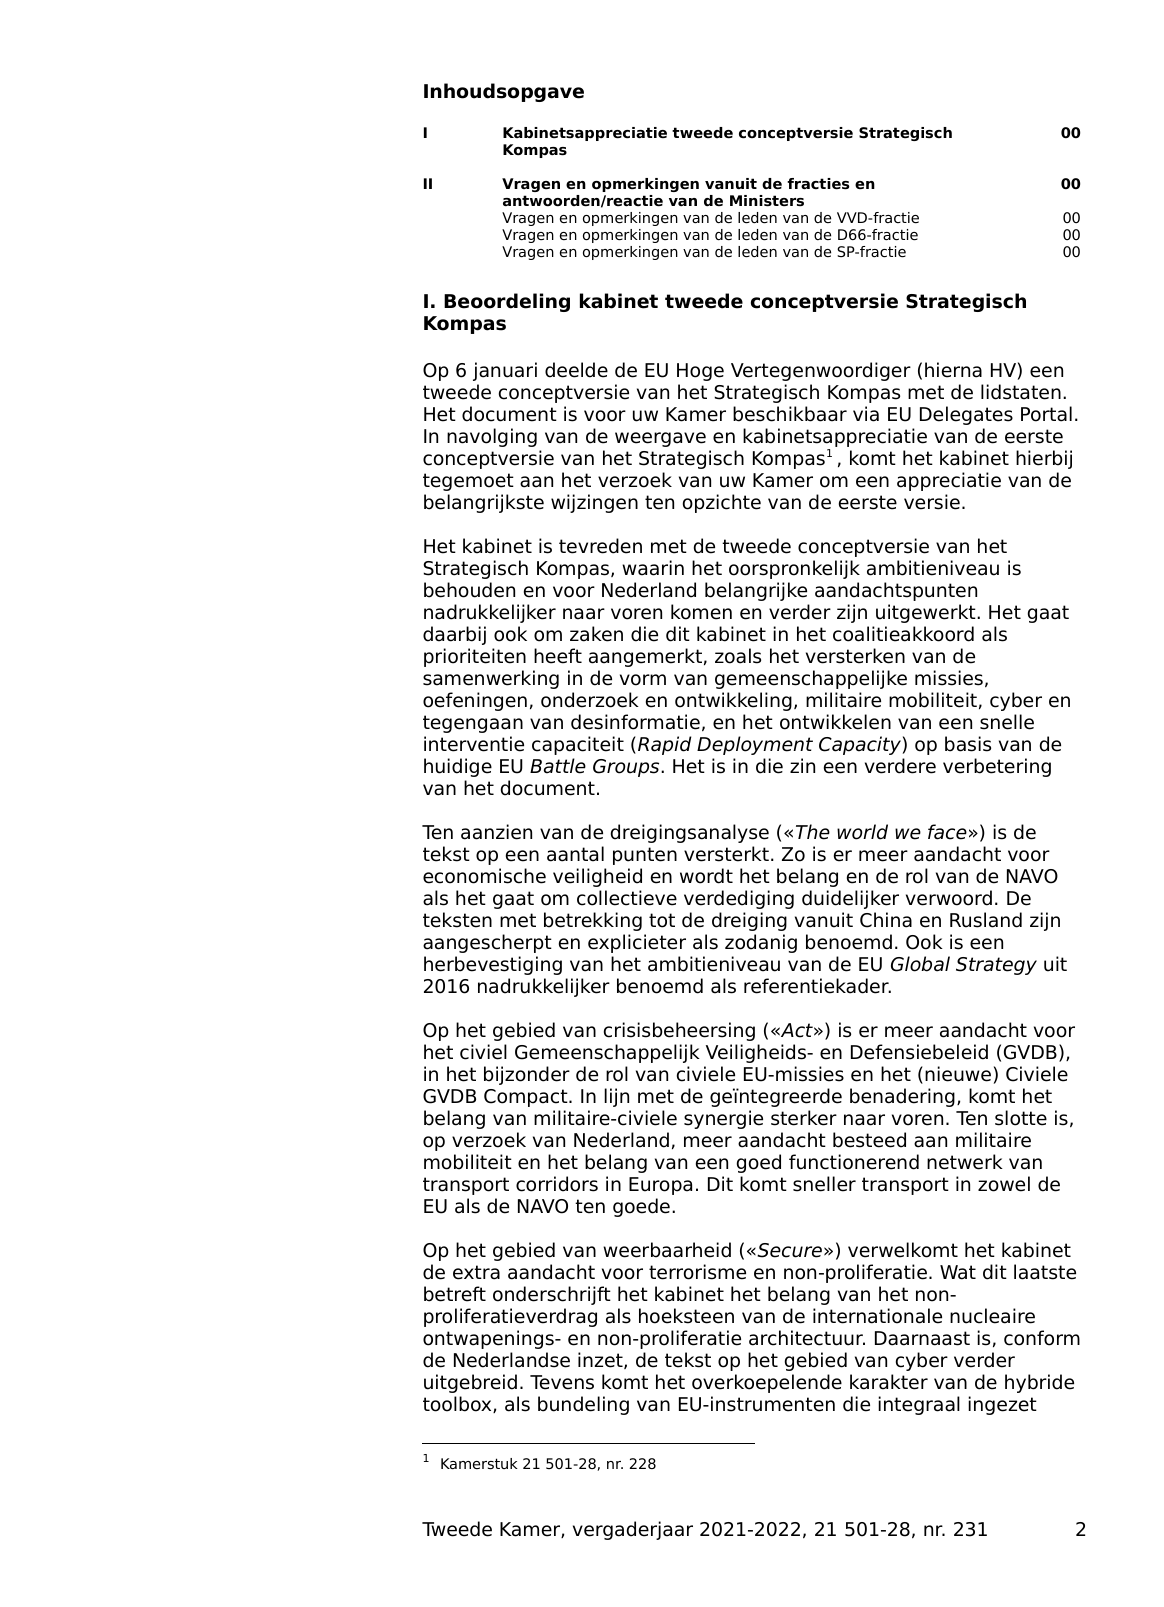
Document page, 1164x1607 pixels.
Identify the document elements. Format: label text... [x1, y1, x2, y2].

table_header Kabinetsappreciatie tweede conceptversie Strategisch Kompas [496, 125, 1028, 159]
table_cell [1028, 159, 1087, 176]
text Ten aanzien van de dreigingsanalyse («The world we face») is de tekst op een aantal punten versterkt. Zo is er meer aandacht voor economische veiligheid en wordt het belang en de rol van de NAVO als het gaat om collectieve verdediging duidelijker verwoord. De teksten met betrekking tot de dreiging vanuit China en Rusland zijn aangescherpt en explicieter als zodanig benoemd. Ook is een herbevestiging van het ambitieniveau van de EU Global Strategy uit 2016 nadrukkelijker benoemd als referentiekader. [422, 822, 1087, 998]
table_header I [422, 125, 496, 159]
subtitle I. Beoordeling kabinet tweede conceptversie Strategisch Kompas [422, 291, 1087, 335]
text Op het gebied van crisisbeheersing («Act») is er meer aandacht voor het civiel Gemeenschappelijk Veiligheids- en Defensiebeleid (GVDB), in het bijzonder de rol van civiele EU-missies en het (nieuwe) Civiele GVDB Compact. In lijn met de geïntegreerde benadering, komt het belang van militaire-civiele synergie sterker naar voren. Ten slotte is, op verzoek van Nederland, meer aandacht besteed aan militaire mobiliteit en het belang van een goed functionerend netwerk van transport corridors in Europa. Dit komt sneller transport in zowel de EU als de NAVO ten goede. [422, 1020, 1087, 1218]
table_cell 00 [1028, 244, 1087, 261]
table_header 00 [1028, 125, 1087, 159]
table_cell 00 [1028, 176, 1087, 210]
table_cell [422, 227, 496, 244]
table_cell [422, 244, 496, 261]
table_cell 00 [1028, 210, 1087, 227]
table_cell 00 [1028, 227, 1087, 244]
table_cell [422, 210, 496, 227]
text Op het gebied van weerbaarheid («Secure») verwelkomt het kabinet de extra aandacht voor terrorisme en non-proliferatie. Wat dit laatste betreft onderschrijft het kabinet het belang van het non-proliferatieverdrag als hoeksteen van de internationale nucleaire ontwapenings- en non-proliferatie architectuur. Daarnaast is, conform de Nederlandse inzet, de tekst op het gebied van cyber verder uitgebreid. Tevens komt het overkoepelende karakter van de hybride toolbox, als bundeling van EU-instrumenten die integraal ingezet [422, 1240, 1087, 1416]
table_cell II [422, 176, 496, 210]
table_cell Vragen en opmerkingen van de leden van de SP-fractie [496, 244, 1028, 261]
table_cell Vragen en opmerkingen van de leden van de D66-fractie [496, 227, 1028, 244]
text Kamerstuk 21 501-28, nr. 228 [422, 1452, 1087, 1474]
text Op 6 januari deelde de EU Hoge Vertegenwoordiger (hierna HV) een tweede conceptversie van het Strategisch Kompas met de lidstaten. Het document is voor uw Kamer beschikbaar via EU Delegates Portal. In navolging van de weergave en kabinetsappreciatie van de eerste conceptversie van het Strategisch Kompas, komt het kabinet hierbij tegemoet aan het verzoek van uw Kamer om een appreciatie van de belangrijkste wijzingen ten opzichte van de eerste versie. [422, 360, 1087, 514]
table_cell [422, 159, 496, 176]
table_cell Vragen en opmerkingen vanuit de fracties en antwoorden/reactie van de Ministers [496, 176, 1028, 210]
table_cell [496, 159, 1028, 176]
text Het kabinet is tevreden met de tweede conceptversie van het Strategisch Kompas, waarin het oorspronkelijk ambitieniveau is behouden en voor Nederland belangrijke aandachtspunten nadrukkelijker naar voren komen en verder zijn uitgewerkt. Het gaat daarbij ook om zaken die dit kabinet in het coalitieakkoord als prioriteiten heeft aangemerkt, zoals het versterken van de samenwerking in de vorm van gemeenschappelijke missies, oefeningen, onderzoek en ontwikkeling, militaire mobiliteit, cyber en tegengaan van desinformatie, en het ontwikkelen van een snelle interventie capaciteit (Rapid Deployment Capacity) op basis van de huidige EU Battle Groups. Het is in die zin een verdere verbetering van het document. [422, 536, 1087, 800]
subtitle Inhoudsopgave [422, 81, 1087, 103]
table_cell Vragen en opmerkingen van de leden van de VVD-fractie [496, 210, 1028, 227]
